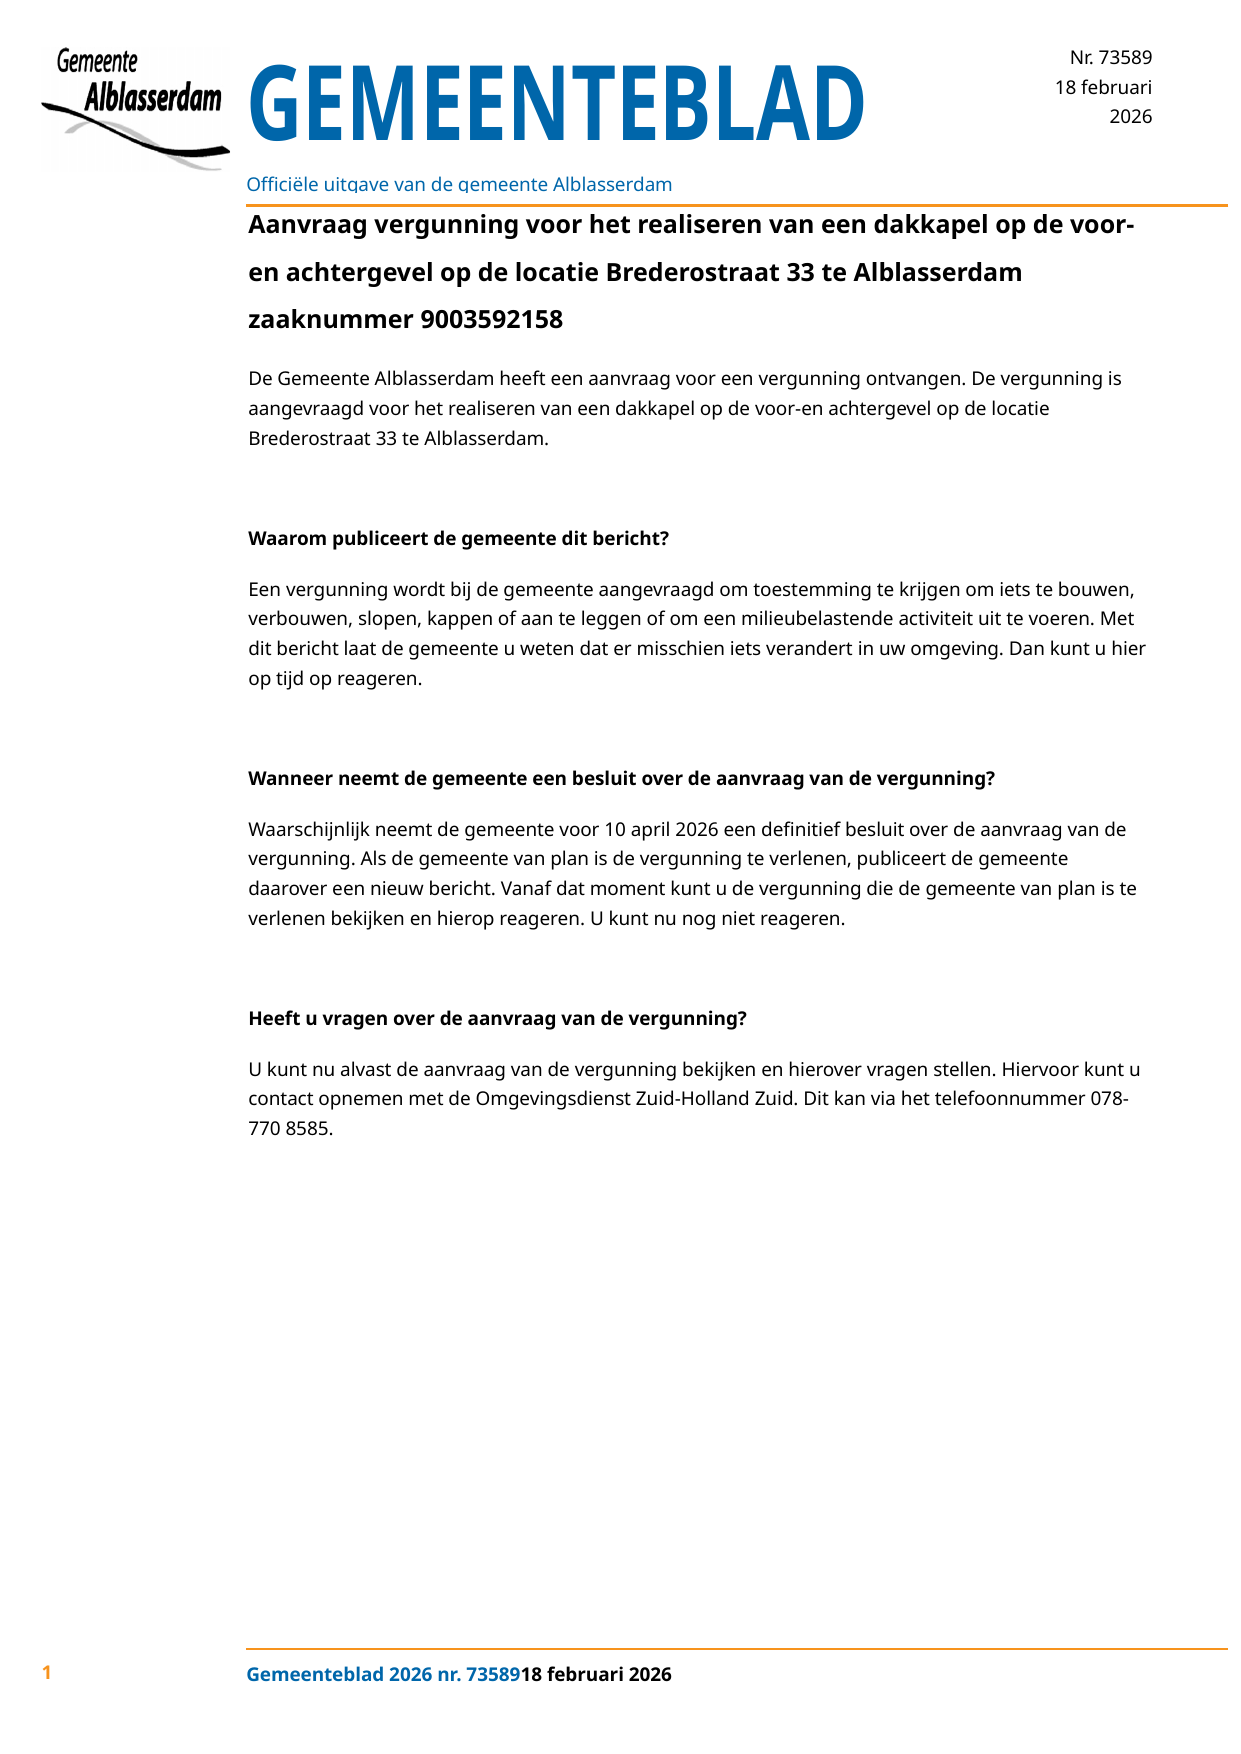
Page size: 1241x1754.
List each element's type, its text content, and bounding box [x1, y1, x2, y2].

text Heeft u vragen over de aanvraag van de vergunning? [248, 1006, 1152, 1031]
text Waarom publiceert de gemeente dit bericht? [248, 526, 1152, 551]
text De Gemeente Alblasserdam heeft een aanvraag voor een vergunning ontvangen. De vergunning is aangevraagd voor het realiseren van een dakkapel op de voor-en achtergevel op de locatie Brederostraat 33 te Alblasserdam. [248, 366, 1152, 450]
text Een vergunning wordt bij de gemeente aangevraagd om toestemming te krijgen om iets te bouwen, verbouwen, slopen, kappen of aan te leggen of om een milieubelastende activiteit uit te voeren. Met dit bericht laat de gemeente u weten dat er misschien iets verandert in uw omgeving. Dan kunt u hier op tijd op reageren. [248, 576, 1152, 690]
text Aanvraag vergunning voor het realiseren van een dakkapel op de voor-en achtergevel op de locatie Brederostraat 33 te Alblasserdam zaaknummer 9003592158 [248, 207, 1152, 336]
text Wanneer neemt de gemeente een besluit over de aanvraag van de vergunning? [248, 766, 1152, 791]
text U kunt nu alvast de aanvraag van de vergunning bekijken en hierover vragen stellen. Hiervoor kunt u contact opnemen met de Omgevingsdienst Zuid-Holland Zuid. Dit kan via het telefoonnummer 078-770 8585. [248, 1056, 1152, 1141]
picture [41, 47, 231, 172]
text Waarschijnlijk neemt de gemeente voor 10 april 2026 een definitief besluit over de aanvraag van de vergunning. Als de gemeente van plan is de vergunning te verlenen, publiceert de gemeente daarover een nieuw bericht. Vanaf dat moment kunt u de vergunning die de gemeente van plan is te verlenen bekijken en hierop reageren. U kunt nu nog niet reageren. [248, 816, 1152, 930]
